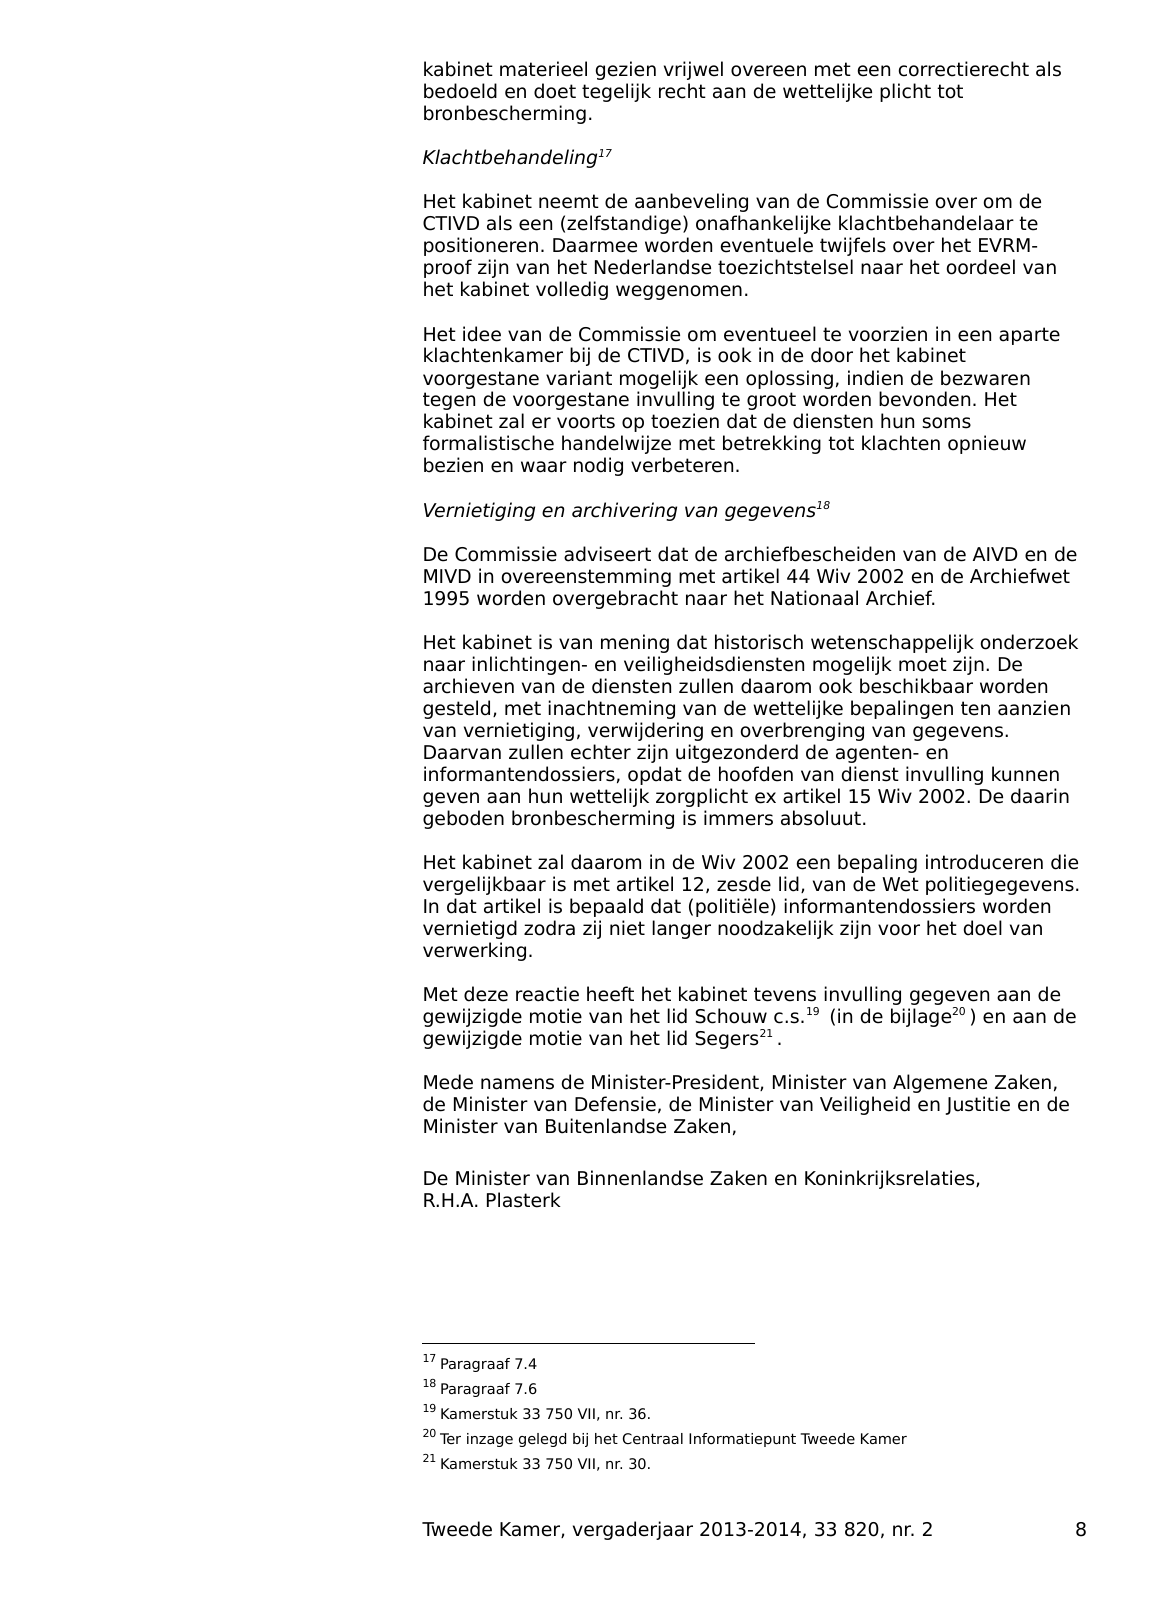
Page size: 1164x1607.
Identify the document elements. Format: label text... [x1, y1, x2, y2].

text Het idee van de Commissie om eventueel te voorzien in een aparte klachtenkamer bij de CTIVD, is ook in de door het kabinet voorgestane variant mogelijk een oplossing, indien de bezwaren tegen de voorgestane invulling te groot worden bevonden. Het kabinet zal er voorts op toezien dat de diensten hun soms formalistische handelwijze met betrekking tot klachten opnieuw bezien en waar nodig verbeteren. [422, 323, 1087, 477]
text De Commissie adviseert dat de archiefbescheiden van de AIVD en de MIVD in overeenstemming met artikel 44 Wiv 2002 en de Archiefwet 1995 worden overgebracht naar het Nationaal Archief. [422, 544, 1087, 609]
text De Minister van Binnenlandse Zaken en Koninkrijksrelaties, R.H.A. Plasterk [422, 1168, 1087, 1212]
text kabinet materieel gezien vrijwel overeen met een correctierecht als bedoeld en doet tegelijk recht aan de wettelijke plicht tot bronbescherming. [422, 59, 1087, 125]
subtitle Vernietiging en archivering van gegevens [422, 499, 1087, 521]
text Met deze reactie heeft het kabinet tevens invulling gegeven aan de gewijzigde motie van het lid Schouw c.s. (in de bijlage) en aan de gewijzigde motie van het lid Segers. [422, 984, 1087, 1050]
subtitle Klachtbehandeling [422, 147, 1087, 169]
text Ter inzage gelegd bij het Centraal Informatiepunt Tweede Kamer [422, 1427, 1087, 1449]
text Kamerstuk 33 750 VII, nr. 30. [422, 1452, 1087, 1474]
text Het kabinet zal daarom in de Wiv 2002 een bepaling introduceren die vergelijkbaar is met artikel 12, zesde lid, van de Wet politiegegevens. In dat artikel is bepaald dat (politiële) informantendossiers worden vernietigd zodra zij niet langer noodzakelijk zijn voor het doel van verwerking. [422, 852, 1087, 962]
text Het kabinet is van mening dat historisch wetenschappelijk onderzoek naar inlichtingen- en veiligheidsdiensten mogelijk moet zijn. De archieven van de diensten zullen daarom ook beschikbaar worden gesteld, met inachtneming van de wettelijke bepalingen ten aanzien van vernietiging, verwijdering en overbrenging van gegevens. Daarvan zullen echter zijn uitgezonderd de agenten- en informantendossiers, opdat de hoofden van dienst invulling kunnen geven aan hun wettelijk zorgplicht ex artikel 15 Wiv 2002. De daarin geboden bronbescherming is immers absoluut. [422, 632, 1087, 829]
text Paragraaf 7.4 [422, 1352, 1087, 1374]
text Het kabinet neemt de aanbeveling van de Commissie over om de CTIVD als een (zelfstandige) onafhankelijke klachtbehandelaar te positioneren. Daarmee worden eventuele twijfels over het EVRM-proof zijn van het Nederlandse toezichtstelsel naar het oordeel van het kabinet volledig weggenomen. [422, 191, 1087, 301]
text Kamerstuk 33 750 VII, nr. 36. [422, 1402, 1087, 1424]
text Paragraaf 7.6 [422, 1377, 1087, 1399]
text Mede namens de Minister-President, Minister van Algemene Zaken, de Minister van Defensie, de Minister van Veiligheid en Justitie en de Minister van Buitenlandse Zaken, [422, 1072, 1087, 1138]
